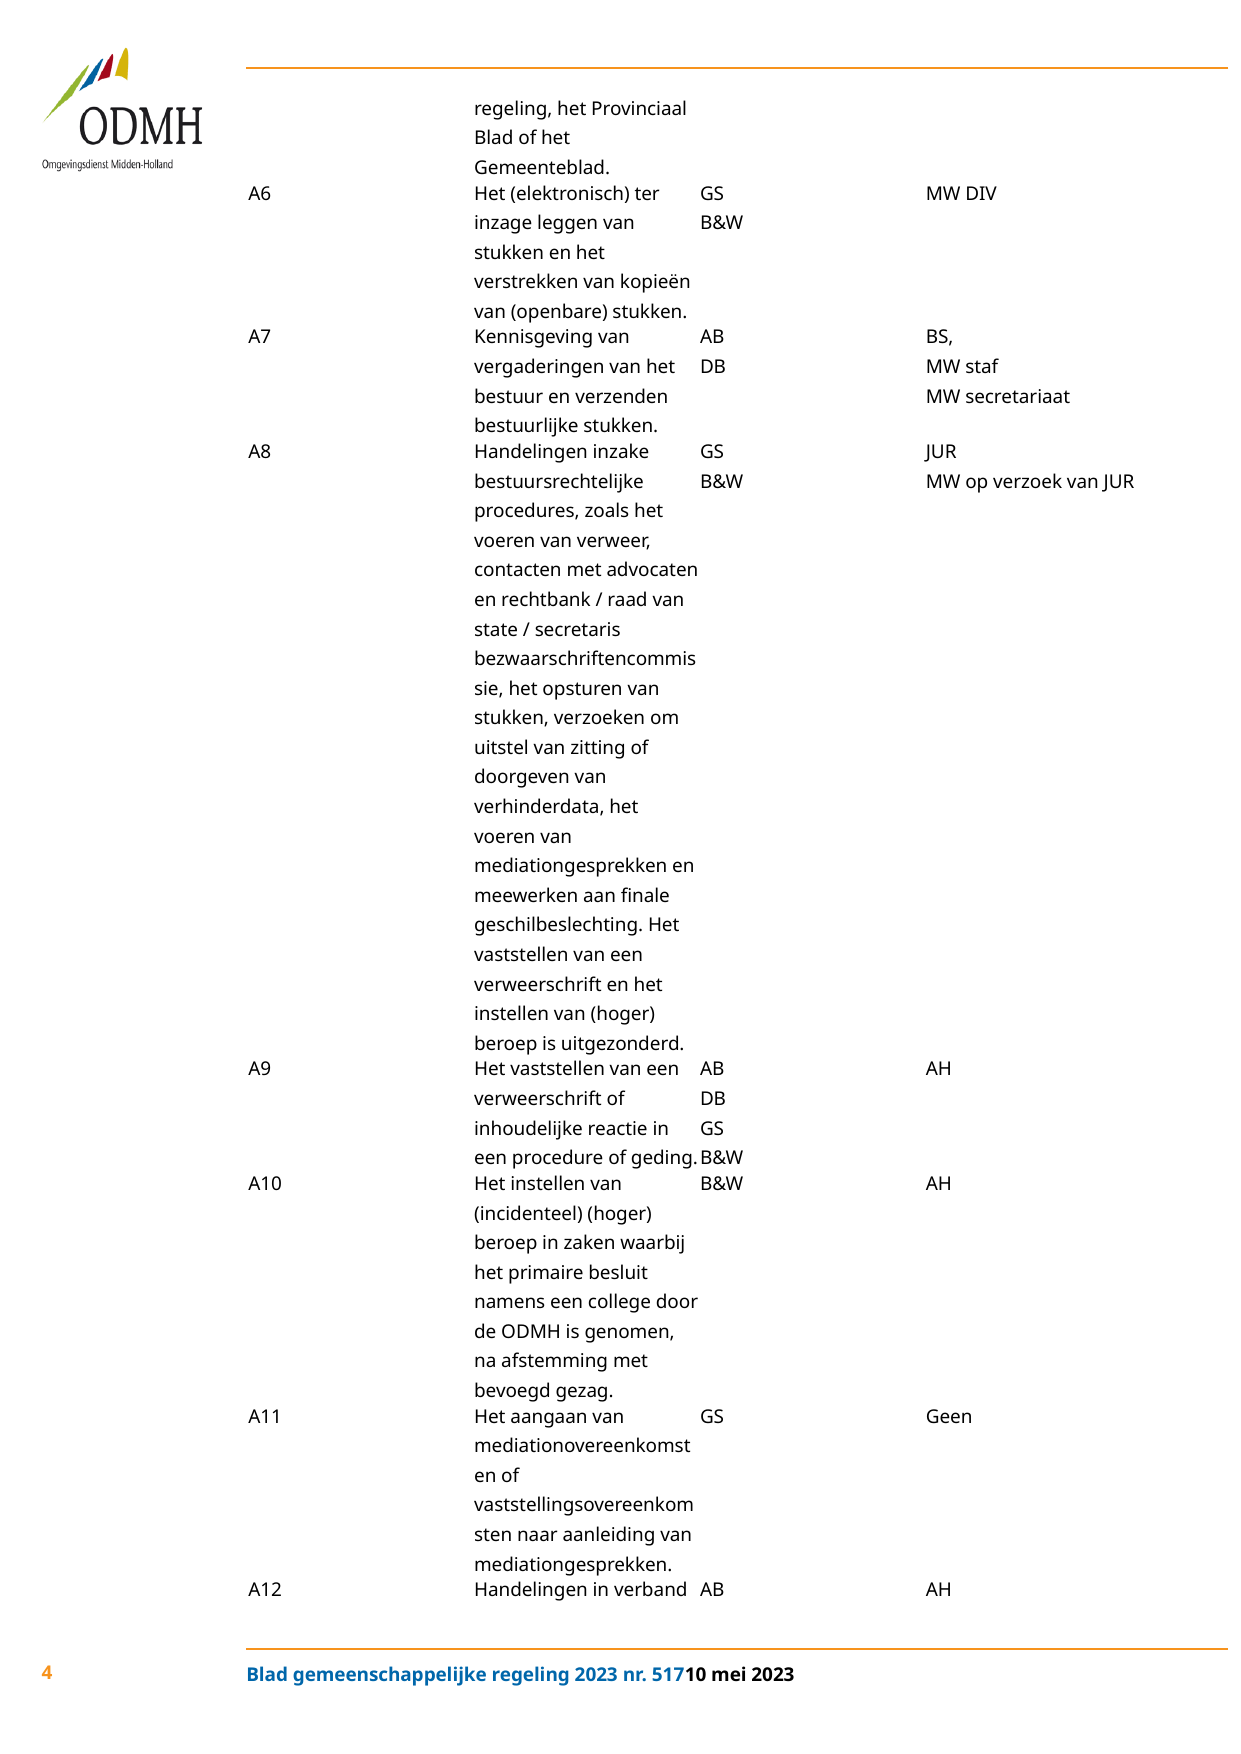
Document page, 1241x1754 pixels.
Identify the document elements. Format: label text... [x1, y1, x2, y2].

table_cell Handelingen in verband [474, 1577, 700, 1602]
table_cell AB DB GS B&W [700, 1056, 926, 1170]
table_cell AH [926, 1577, 1152, 1602]
table_cell AB [700, 1577, 926, 1602]
table_cell B&W [700, 1170, 926, 1403]
table_cell Geen [926, 1403, 1152, 1577]
table_cell A7 [248, 324, 474, 438]
table_cell JUR MW op verzoek van JUR [926, 438, 1152, 1056]
table_cell GS B&W [700, 180, 926, 324]
table_cell MW DIV [926, 180, 1152, 324]
table_cell A8 [248, 438, 474, 1056]
table_cell A6 [248, 180, 474, 324]
table_cell Het (elektronisch) ter inzage leggen van stukken en het verstrekken van kopieën van (openbare) stukken. [474, 180, 700, 324]
table_cell BS, MW staf MW secretariaat [926, 324, 1152, 438]
table_cell A12 [248, 1577, 474, 1602]
table_cell Het vaststellen van een verweerschrift of inhoudelijke reactie in een procedure of geding. [474, 1056, 700, 1170]
table_cell A11 [248, 1403, 474, 1577]
table_cell Kennisgeving van vergaderingen van het bestuur en verzenden bestuurlijke stukken. [474, 324, 700, 438]
table_cell Het instellen van (incidenteel) (hoger) beroep in zaken waarbij het primaire besluit namens een college door de ODMH is genomen, na afstemming met bevoegd gezag. [474, 1170, 700, 1403]
table_cell AB DB [700, 324, 926, 438]
picture [41, 47, 231, 172]
table_cell A10 [248, 1170, 474, 1403]
table_cell A9 [248, 1056, 474, 1170]
table_cell GS B&W [700, 438, 926, 1056]
table_cell [926, 95, 1152, 180]
table_cell GS [700, 1403, 926, 1577]
table_cell [248, 95, 474, 180]
table_cell regeling, het Provinciaal Blad of het Gemeenteblad. [474, 95, 700, 180]
table_cell AH [926, 1170, 1152, 1403]
table_cell [700, 95, 926, 180]
table_cell Handelingen inzake bestuursrechtelijke procedures, zoals het voeren van verweer, contacten met advocaten en rechtbank / raad van state / secretaris bezwaarschriftencommissie, het opsturen van stukken, verzoeken om uitstel van zitting of doorgeven van verhinderdata, het voeren van mediationgesprekken en meewerken aan finale geschilbeslechting. Het vaststellen van een verweerschrift en het instellen van (hoger) beroep is uitgezonderd. [474, 438, 700, 1056]
table_cell Het aangaan van mediationovereenkomsten of vaststellingsovereenkomsten naar aanleiding van mediationgesprekken. [474, 1403, 700, 1577]
table_cell AH [926, 1056, 1152, 1170]
